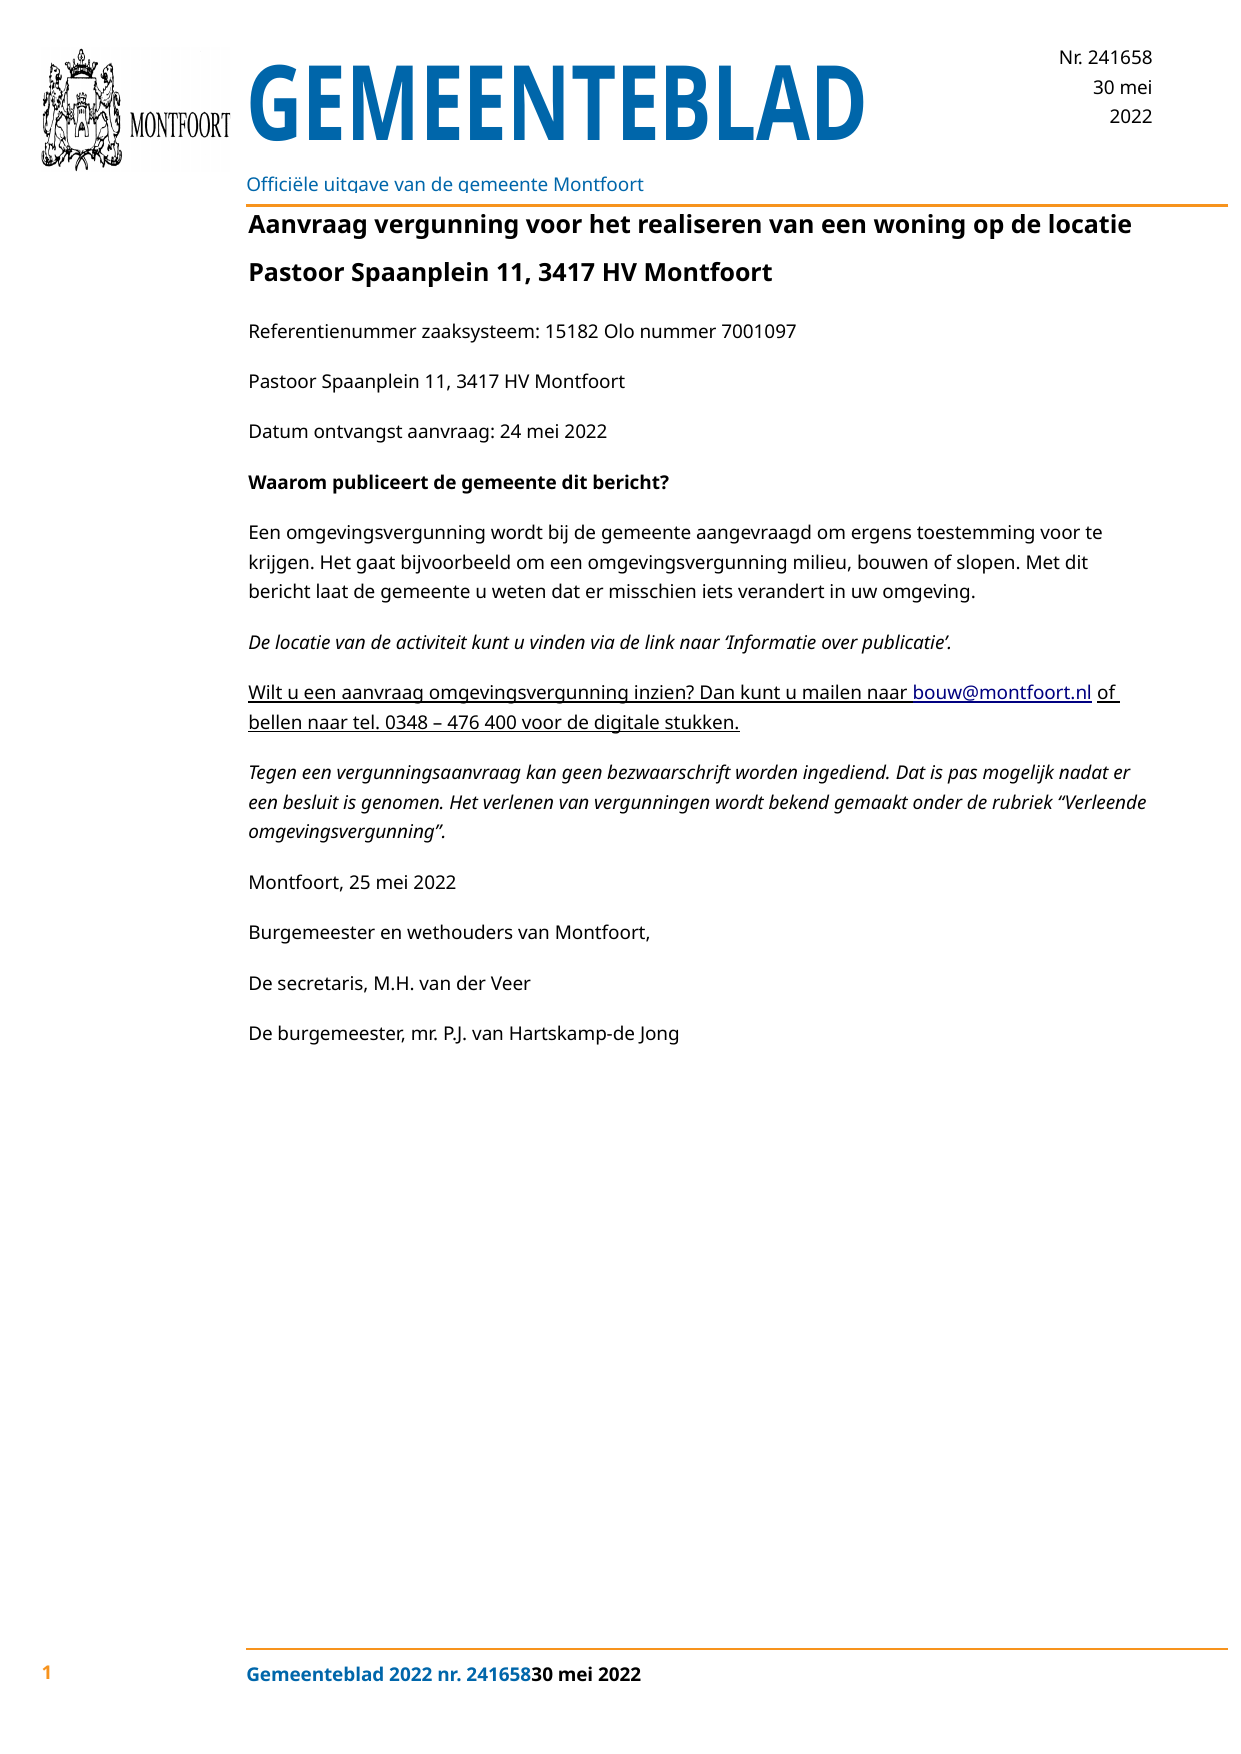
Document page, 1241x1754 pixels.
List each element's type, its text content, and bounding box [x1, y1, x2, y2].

text Waarom publiceert de gemeente dit bericht? [248, 469, 1152, 495]
text Datum ontvangst aanvraag: 24 mei 2022 [248, 419, 1152, 444]
text De locatie van de activiteit kunt u vinden via de link naar ‘Informatie over publicatie’. [248, 629, 1152, 655]
text Pastoor Spaanplein 11, 3417 HV Montfoort [248, 368, 1152, 394]
text Wilt u een aanvraag omgevingsvergunning inzien? Dan kunt u mailen naar bouw@montfoort.nl of bellen naar tel. 0348 – 476 400 voor de digitale stukken. [248, 679, 1152, 735]
text De secretaris, M.H. van der Veer [248, 970, 1152, 996]
text Tegen een vergunningsaanvraag kan geen bezwaarschrift worden ingediend. Dat is pas mogelijk nadat er een besluit is genomen. Het verlenen van vergunningen wordt bekend gemaakt onder de rubriek “Verleende omgevingsvergunning”. [248, 759, 1152, 844]
picture [41, 47, 231, 172]
text De burgemeester, mr. P.J. van Hartskamp-de Jong [248, 1020, 1152, 1046]
text Referentienummer zaaksysteem: 15182 Olo nummer 7001097 [248, 318, 1152, 344]
text Aanvraag vergunning voor het realiseren van een woning op de locatie Pastoor Spaanplein 11, 3417 HV Montfoort [248, 207, 1152, 288]
text Een omgevingsvergunning wordt bij de gemeente aangevraagd om ergens toestemming voor te krijgen. Het gaat bijvoorbeeld om een omgevingsvergunning milieu, bouwen of slopen. Met dit bericht laat de gemeente u weten dat er misschien iets verandert in uw omgeving. [248, 519, 1152, 604]
text Montfoort, 25 mei 2022 [248, 869, 1152, 895]
text Burgemeester en wethouders van Montfoort, [248, 919, 1152, 945]
